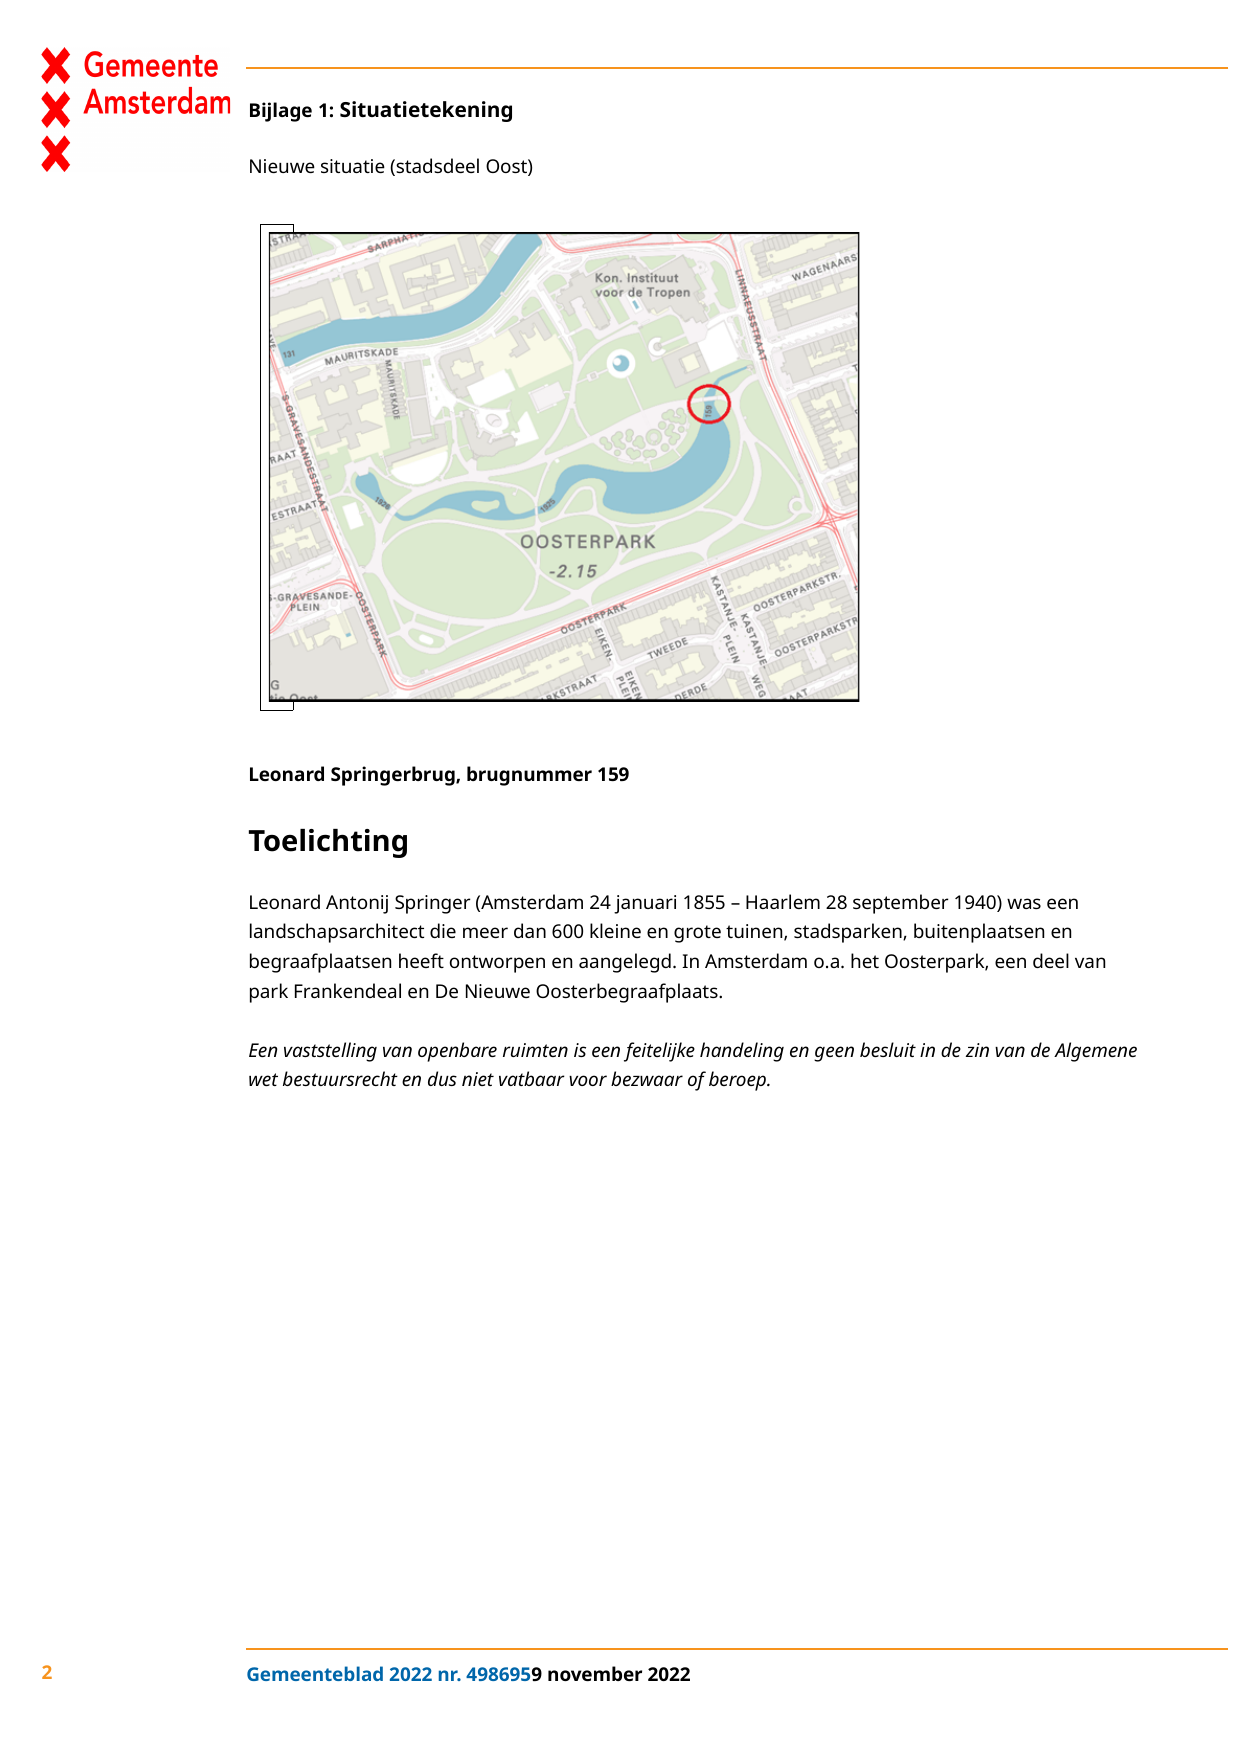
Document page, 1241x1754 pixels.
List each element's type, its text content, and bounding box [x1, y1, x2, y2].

text Toelichting [248, 820, 1152, 860]
text Nieuwe situatie (stadsdeel Oost) [248, 153, 1152, 179]
text Leonard Springerbrug, brugnummer 159 [248, 761, 1152, 787]
text Bijlage 1: Situatietekening [248, 95, 1152, 123]
text Een vaststelling van openbare ruimten is een feitelijke handeling en geen besluit in de zin van de Algemene wet bestuursrecht en dus niet vatbaar voor bezwaar of beroep. [248, 1037, 1152, 1092]
picture [41, 47, 231, 172]
picture [268, 232, 860, 702]
text Leonard Antonij Springer (Amsterdam 24 januari 1855 – Haarlem 28 september 1940) was een landschapsarchitect die meer dan 600 kleine en grote tuinen, stadsparken, buitenplaatsen en begraafplaatsen heeft ontworpen en aangelegd. In Amsterdam o.a. het Oosterpark, een deel van park Frankendeal en De Nieuwe Oosterbegraafplaats. [248, 889, 1152, 1004]
